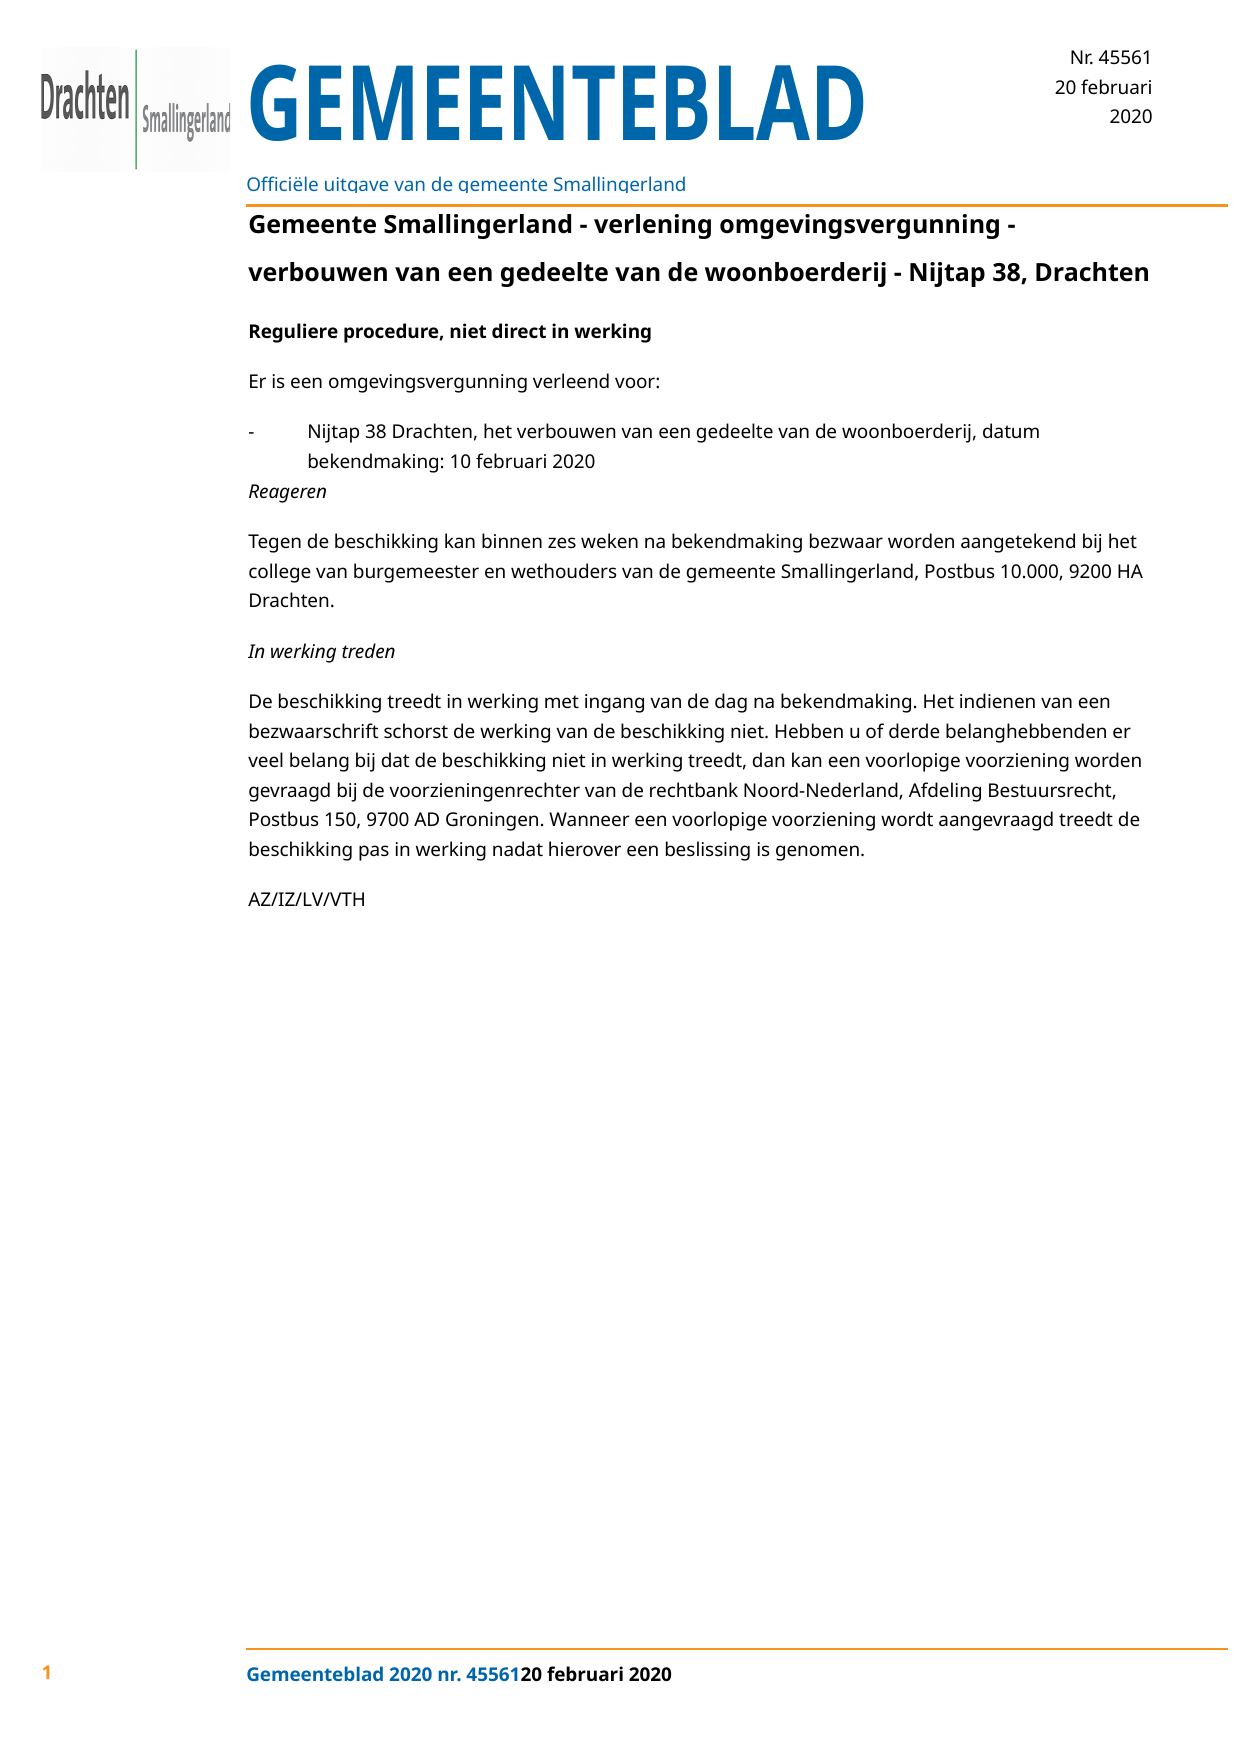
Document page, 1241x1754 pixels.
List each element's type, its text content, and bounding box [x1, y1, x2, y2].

list Nijtap 38 Drachten, het verbouwen van een gedeelte van de woonboerderij, datum bekendmaking: 10 februari 2020 [248, 419, 1152, 474]
text Tegen de beschikking kan binnen zes weken na bekendmaking bezwaar worden aangetekend bij het college van burgemeester en wethouders van de gemeente Smallingerland, Postbus 10.000, 9200 HA Drachten. [248, 528, 1152, 613]
text In werking treden [248, 638, 1152, 664]
text Reageren [248, 478, 1152, 504]
text Gemeente Smallingerland - verlening omgevingsvergunning - verbouwen van een gedeelte van de woonboerderij - Nijtap 38, Drachten [248, 207, 1152, 288]
text De beschikking treedt in werking met ingang van de dag na bekendmaking. Het indienen van een bezwaarschrift schorst de werking van de beschikking niet. Hebben u of derde belanghebbenden er veel belang bij dat de beschikking niet in werking treedt, dan kan een voorlopige voorziening worden gevraagd bij de voorzieningenrechter van de rechtbank Noord-Nederland, Afdeling Bestuursrecht, Postbus 150, 9700 AD Groningen. Wanneer een voorlopige voorziening wordt aangevraagd treedt de beschikking pas in werking nadat hierover een beslissing is genomen. [248, 688, 1152, 862]
text Er is een omgevingsvergunning verleend voor: [248, 368, 1152, 394]
text AZ/IZ/LV/VTH [248, 887, 1152, 912]
text Reguliere procedure, niet direct in werking [248, 318, 1152, 344]
picture [41, 47, 231, 172]
